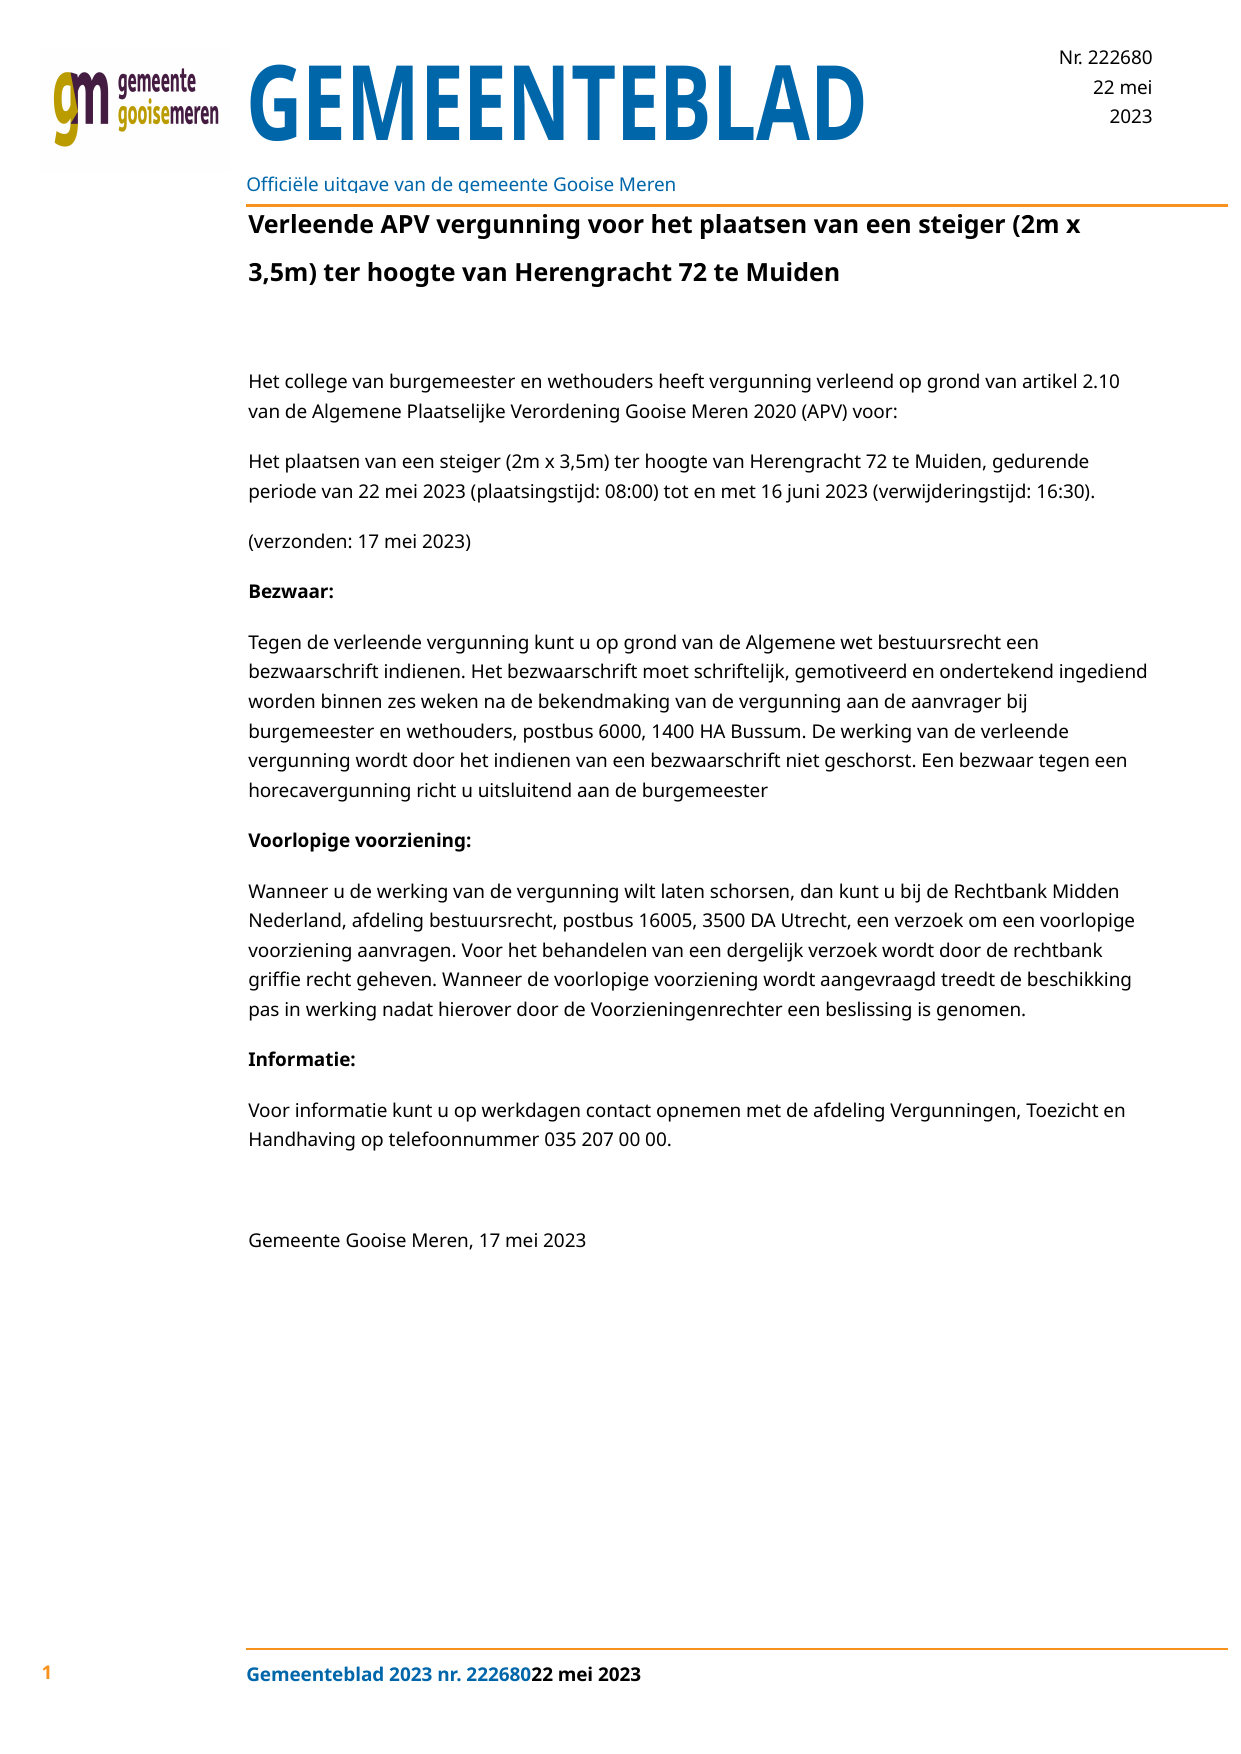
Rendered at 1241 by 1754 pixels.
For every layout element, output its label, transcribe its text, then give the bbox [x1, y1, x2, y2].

picture [41, 47, 231, 172]
text Tegen de verleende vergunning kunt u op grond van de Algemene wet bestuursrecht een bezwaarschrift indienen. Het bezwaarschrift moet schriftelijk, gemotiveerd en ondertekend ingediend worden binnen zes weken na de bekendmaking van de vergunning aan de aanvrager bij burgemeester en wethouders, postbus 6000, 1400 HA Bussum. De werking van de verleende vergunning wordt door het indienen van een bezwaarschrift niet geschorst. Een bezwaar tegen een horecavergunning richt u uitsluitend aan de burgemeester [248, 629, 1152, 803]
text Verleende APV vergunning voor het plaatsen van een steiger (2m x 3,5m) ter hoogte van Herengracht 72 te Muiden [248, 207, 1152, 288]
text Voorlopige voorziening: [248, 827, 1152, 853]
text Wanneer u de werking van de vergunning wilt laten schorsen, dan kunt u bij de Rechtbank Midden Nederland, afdeling bestuursrecht, postbus 16005, 3500 DA Utrecht, een verzoek om een voorlopige voorziening aanvragen. Voor het behandelen van een dergelijk verzoek wordt door de rechtbank griffie recht geheven. Wanneer de voorlopige voorziening wordt aangevraagd treedt de beschikking pas in werking nadat hierover door de Voorzieningenrechter een beslissing is genomen. [248, 878, 1152, 1022]
text Het plaatsen van een steiger (2m x 3,5m) ter hoogte van Herengracht 72 te Muiden, gedurende periode van 22 mei 2023 (plaatsingstijd: 08:00) tot en met 16 juni 2023 (verwijderingstijd: 16:30). [248, 448, 1152, 504]
text Gemeente Gooise Meren, 17 mei 2023 [248, 1227, 1152, 1253]
text Bezwaar: [248, 579, 1152, 604]
text (verzonden: 17 mei 2023) [248, 528, 1152, 554]
text Voor informatie kunt u op werkdagen contact opnemen met de afdeling Vergunningen, Toezicht en Handhaving op telefoonnummer 035 207 00 00. [248, 1097, 1152, 1152]
text Het college van burgemeester en wethouders heeft vergunning verleend op grond van artikel 2.10 van de Algemene Plaatselijke Verordening Gooise Meren 2020 (APV) voor: [248, 368, 1152, 424]
text Informatie: [248, 1047, 1152, 1072]
